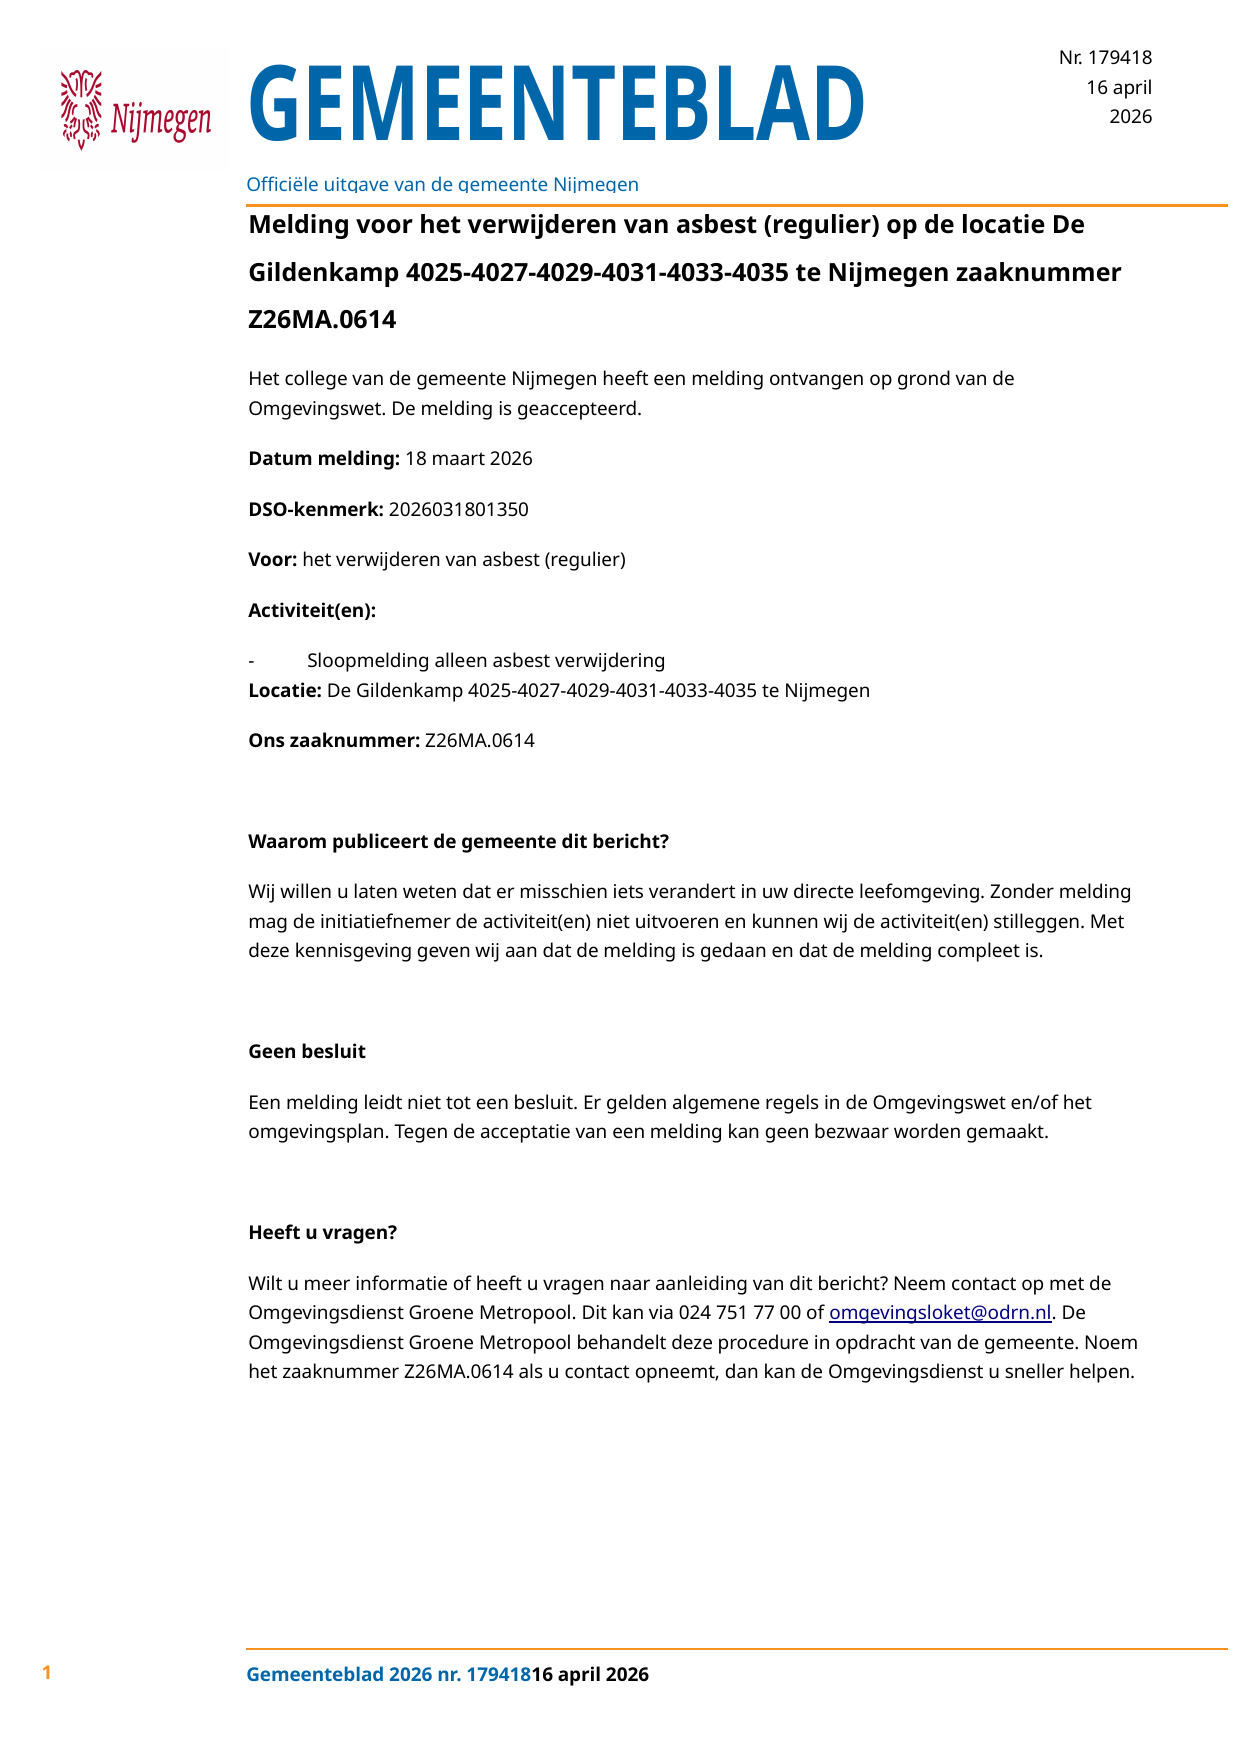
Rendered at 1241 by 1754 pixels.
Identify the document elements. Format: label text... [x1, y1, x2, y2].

text Heeft u vragen? [248, 1219, 1152, 1245]
text Ons zaaknummer: Z26MA.0614 [248, 727, 1152, 753]
text DSO-kenmerk: 2026031801350 [248, 496, 1152, 522]
text Locatie: De Gildenkamp 4025-4027-4029-4031-4033-4035 te Nijmegen [248, 677, 1152, 702]
list Sloopmelding alleen asbest verwijdering [248, 647, 1152, 673]
picture [41, 47, 231, 172]
text Een melding leidt niet tot een besluit. Er gelden algemene regels in de Omgevingswet en/of het omgevingsplan. Tegen de acceptatie van een melding kan geen bezwaar worden gemaakt. [248, 1089, 1152, 1144]
text Activiteit(en): [248, 597, 1152, 622]
text Voor: het verwijderen van asbest (regulier) [248, 546, 1152, 572]
text Waarom publiceert de gemeente dit bericht? [248, 828, 1152, 854]
text Wilt u meer informatie of heeft u vragen naar aanleiding van dit bericht? Neem contact op met de Omgevingsdienst Groene Metropool. Dit kan via 024 751 77 00 of omgevingsloket@odrn.nl. De Omgevingsdienst Groene Metropool behandelt deze procedure in opdracht van de gemeente. Noem het zaaknummer Z26MA.0614 als u contact opneemt, dan kan de Omgevingsdienst u sneller helpen. [248, 1270, 1152, 1384]
text Melding voor het verwijderen van asbest (regulier) op de locatie De Gildenkamp 4025-4027-4029-4031-4033-4035 te Nijmegen zaaknummer Z26MA.0614 [248, 207, 1152, 336]
text Datum melding: 18 maart 2026 [248, 446, 1152, 471]
text Geen besluit [248, 1038, 1152, 1064]
text Wij willen u laten weten dat er misschien iets verandert in uw directe leefomgeving. Zonder melding mag de initiatiefnemer de activiteit(en) niet uitvoeren en kunnen wij de activiteit(en) stilleggen. Met deze kennisgeving geven wij aan dat de melding is gedaan en dat de melding compleet is. [248, 878, 1152, 963]
text Het college van de gemeente Nijmegen heeft een melding ontvangen op grond van de Omgevingswet. De melding is geaccepteerd. [248, 366, 1152, 421]
